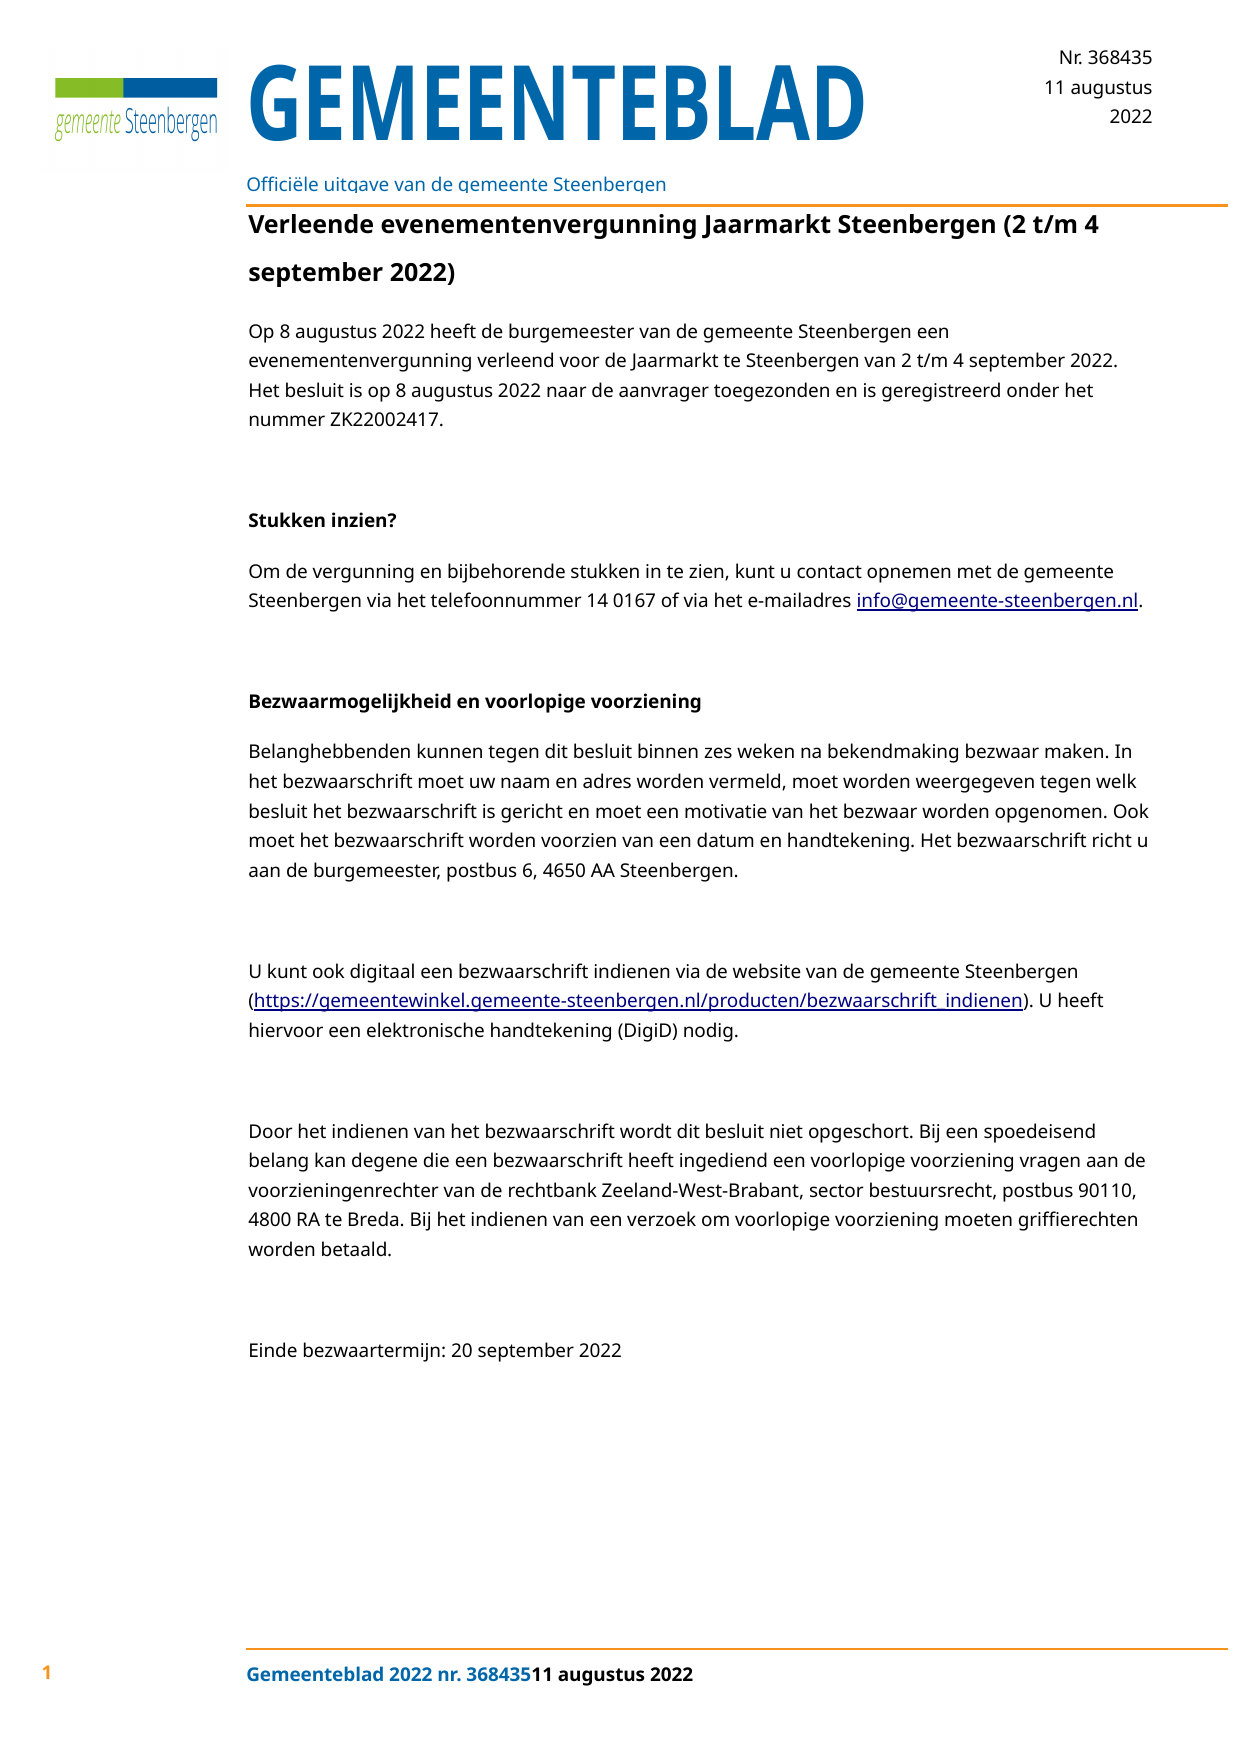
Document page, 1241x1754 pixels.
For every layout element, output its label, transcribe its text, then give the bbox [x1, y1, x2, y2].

text Bezwaarmogelijkheid en voorlopige voorziening [248, 688, 1152, 714]
text Einde bezwaartermijn: 20 september 2022 [248, 1337, 1152, 1363]
text Om de vergunning en bijbehorende stukken in te zien, kunt u contact opnemen met de gemeente Steenbergen via het telefoonnummer 14 0167 of via het e-mailadres info@gemeente-steenbergen.nl. [248, 558, 1152, 613]
text Door het indienen van het bezwaarschrift wordt dit besluit niet opgeschort. Bij een spoedeisend belang kan degene die een bezwaarschrift heeft ingediend een voorlopige voorziening vragen aan de voorzieningenrechter van de rechtbank Zeeland-West-Brabant, sector bestuursrecht, postbus 90110, 4800 RA te Breda. Bij het indienen van een verzoek om voorlopige voorziening moeten griffierechten worden betaald. [248, 1118, 1152, 1262]
text Verleende evenementenvergunning Jaarmarkt Steenbergen (2 t/m 4 september 2022) [248, 207, 1152, 288]
text Stukken inzien? [248, 507, 1152, 533]
text Op 8 augustus 2022 heeft de burgemeester van de gemeente Steenbergen een evenementenvergunning verleend voor de Jaarmarkt te Steenbergen van 2 t/m 4 september 2022. Het besluit is op 8 augustus 2022 naar de aanvrager toegezonden en is geregistreerd onder het nummer ZK22002417. [248, 318, 1152, 432]
text ­ [248, 1287, 1152, 1312]
text Belanghebbenden kunnen tegen dit besluit binnen zes weken na bekendmaking bezwaar maken. In het bezwaarschrift moet uw naam en adres worden vermeld, moet worden weergegeven tegen welk besluit het bezwaarschrift is gericht en moet een motivatie van het bezwaar worden opgenomen. Ook moet het bezwaarschrift worden voorzien van een datum en handtekening. Het bezwaarschrift richt u aan de burgemeester, postbus 6, 4650 AA Steenbergen. [248, 739, 1152, 883]
text U kunt ook digitaal een bezwaarschrift indienen via de website van de gemeente Steenbergen (https://gemeentewinkel.gemeente-steenbergen.nl/producten/bezwaarschrift_indienen). U heeft hiervoor een elektronische handtekening (DigiD) nodig. [248, 958, 1152, 1043]
picture [41, 47, 231, 172]
